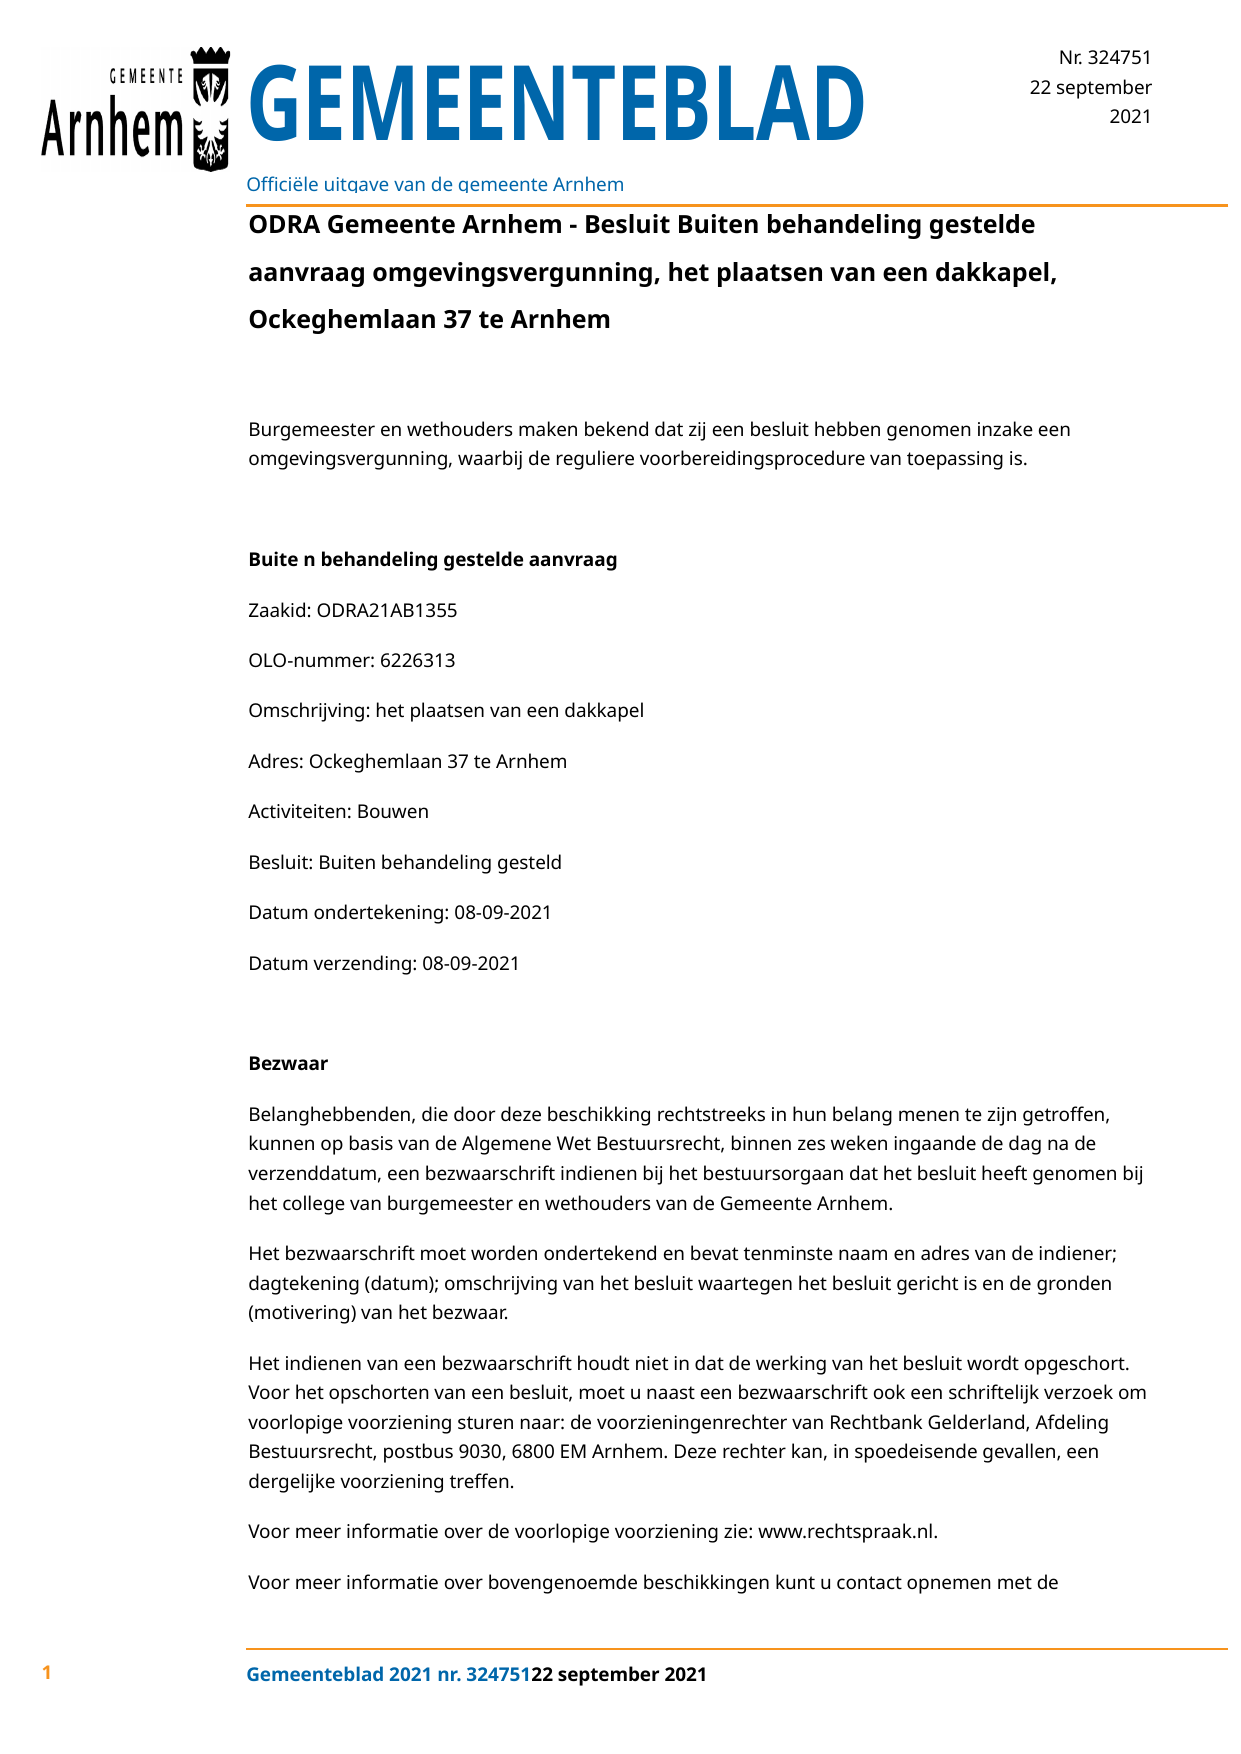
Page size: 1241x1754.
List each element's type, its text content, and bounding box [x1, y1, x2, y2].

text Adres: Ockeghemlaan 37 te Arnhem [248, 748, 1152, 774]
text Buite n behandeling gestelde aanvraag [248, 546, 1152, 572]
text Activiteiten: Bouwen [248, 798, 1152, 824]
text ODRA Gemeente Arnhem - Besluit Buiten behandeling gestelde aanvraag omgevingsvergunning, het plaatsen van een dakkapel, Ockeghemlaan 37 te Arnhem [248, 207, 1152, 336]
text Belanghebbenden, die door deze beschikking rechtstreeks in hun belang menen te zijn getroffen, kunnen op basis van de Algemene Wet Bestuursrecht, binnen zes weken ingaande de dag na de verzenddatum, een bezwaarschrift indienen bij het bestuursorgaan dat het besluit heeft genomen bij het college van burgemeester en wethouders van de Gemeente Arnhem. [248, 1101, 1152, 1215]
text Het bezwaarschrift moet worden ondertekend en bevat tenminste naam en adres van de indiener; dagtekening (datum); omschrijving van het besluit waartegen het besluit gericht is en de gronden (motivering) van het bezwaar. [248, 1240, 1152, 1325]
text Datum verzending: 08-09-2021 [248, 950, 1152, 975]
text Zaakid: ODRA21AB1355 [248, 597, 1152, 622]
text Voor meer informatie over de voorlopige voorziening zie: www.rechtspraak.nl. [248, 1518, 1152, 1544]
text Burgemeester en wethouders maken bekend dat zij een besluit hebben genomen inzake een omgevingsvergunning, waarbij de reguliere voorbereidingsprocedure van toepassing is. [248, 416, 1152, 471]
text Het indienen van een bezwaarschrift houdt niet in dat de werking van het besluit wordt opgeschort. Voor het opschorten van een besluit, moet u naast een bezwaarschrift ook een schriftelijk verzoek om voorlopige voorziening sturen naar: de voorzieningenrechter van Rechtbank Gelderland, Afdeling Bestuursrecht, postbus 9030, 6800 EM Arnhem. Deze rechter kan, in spoedeisende gevallen, een dergelijke voorziening treffen. [248, 1350, 1152, 1494]
text Omschrijving: het plaatsen van een dakkapel [248, 698, 1152, 723]
picture [41, 47, 231, 172]
text Voor meer informatie over bovengenoemde beschikkingen kunt u contact opnemen met de [248, 1569, 1152, 1594]
text Besluit: Buiten behandeling gesteld [248, 849, 1152, 874]
text Datum ondertekening: 08-09-2021 [248, 899, 1152, 925]
text OLO-nummer: 6226313 [248, 647, 1152, 673]
text Bezwaar [248, 1051, 1152, 1076]
